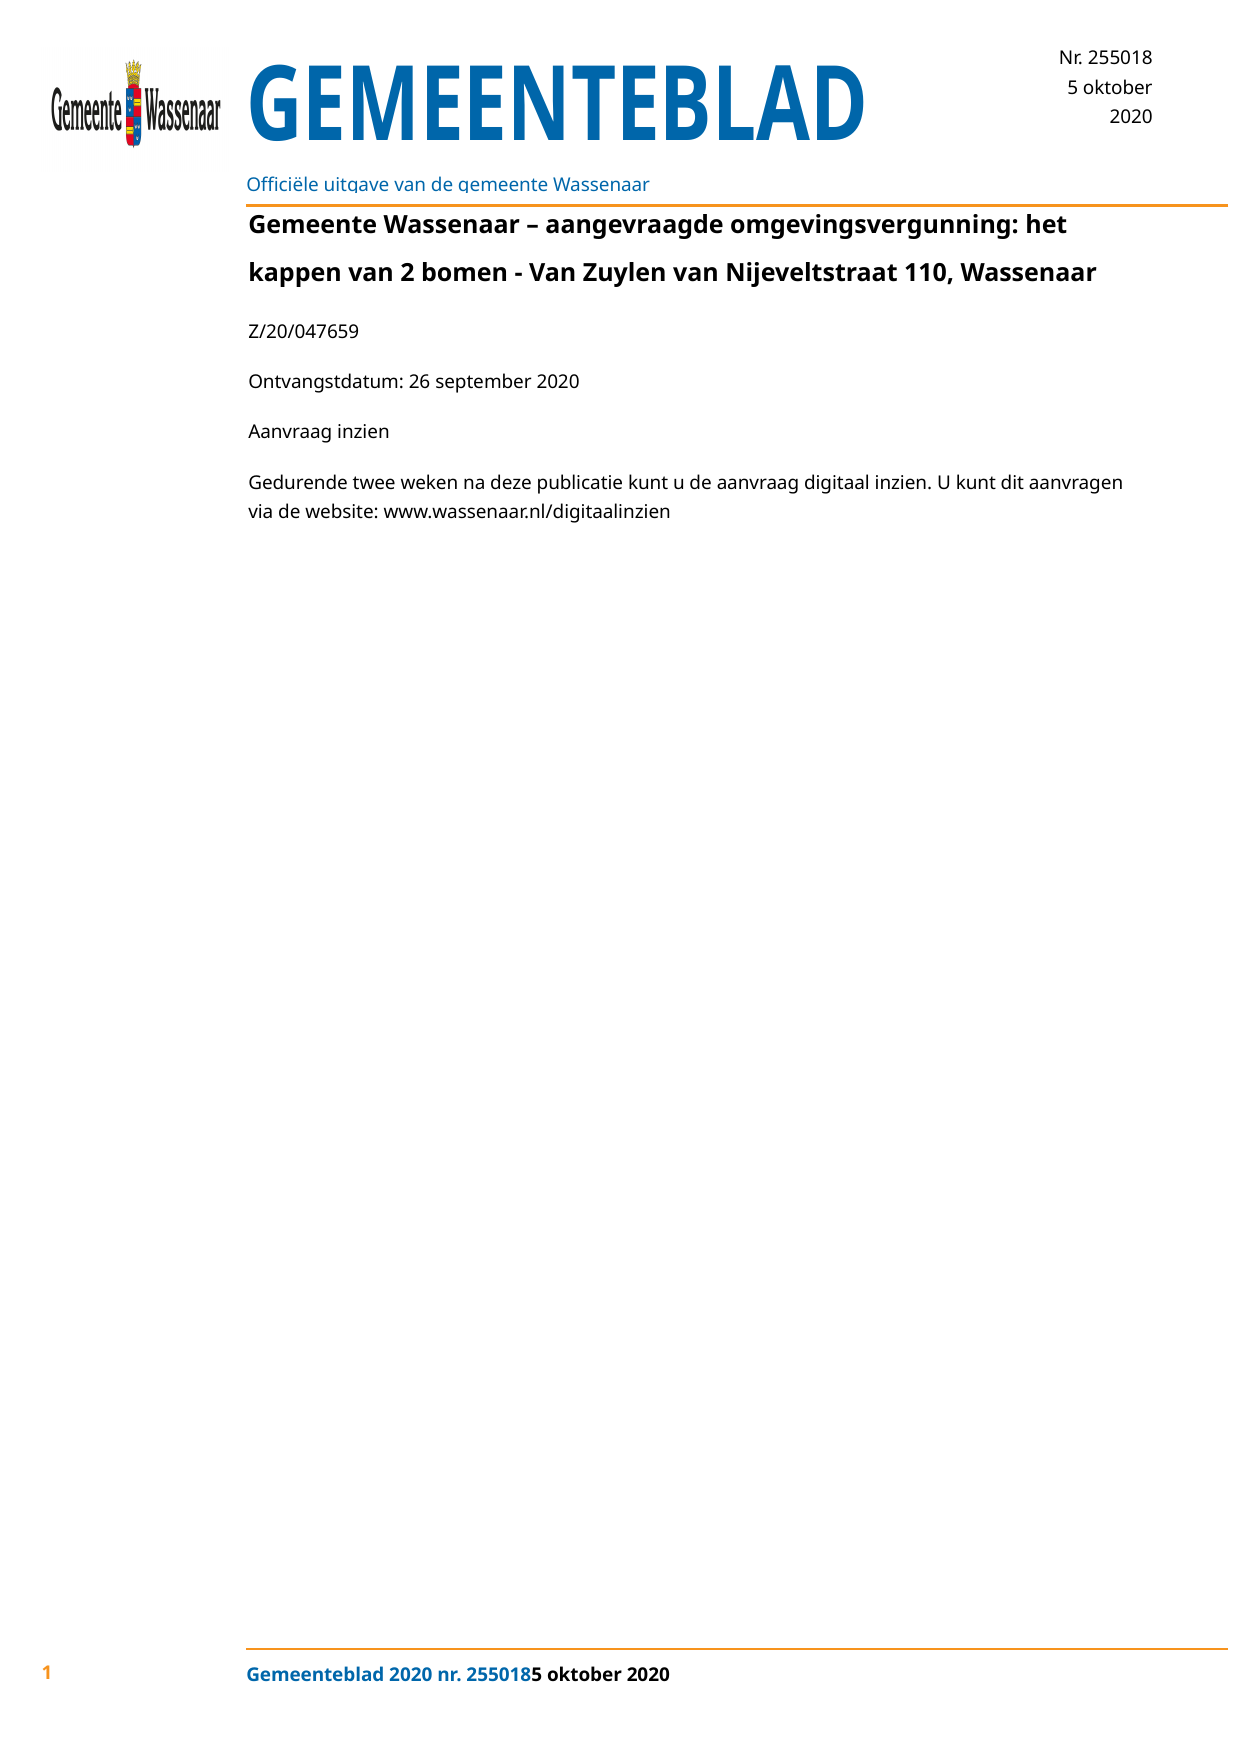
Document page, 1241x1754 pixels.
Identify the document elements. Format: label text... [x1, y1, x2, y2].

text Gemeente Wassenaar – aangevraagde omgevingsvergunning: het kappen van 2 bomen - Van Zuylen van Nijeveltstraat 110, Wassenaar [248, 207, 1152, 288]
picture [41, 47, 231, 172]
text Aanvraag inzien [248, 419, 1152, 444]
text Gedurende twee weken na deze publicatie kunt u de aanvraag digitaal inzien. U kunt dit aanvragen via de website: www.wassenaar.nl/digitaalinzien [248, 469, 1152, 524]
text Z/20/047659 [248, 318, 1152, 344]
text Ontvangstdatum: 26 september 2020 [248, 368, 1152, 394]
